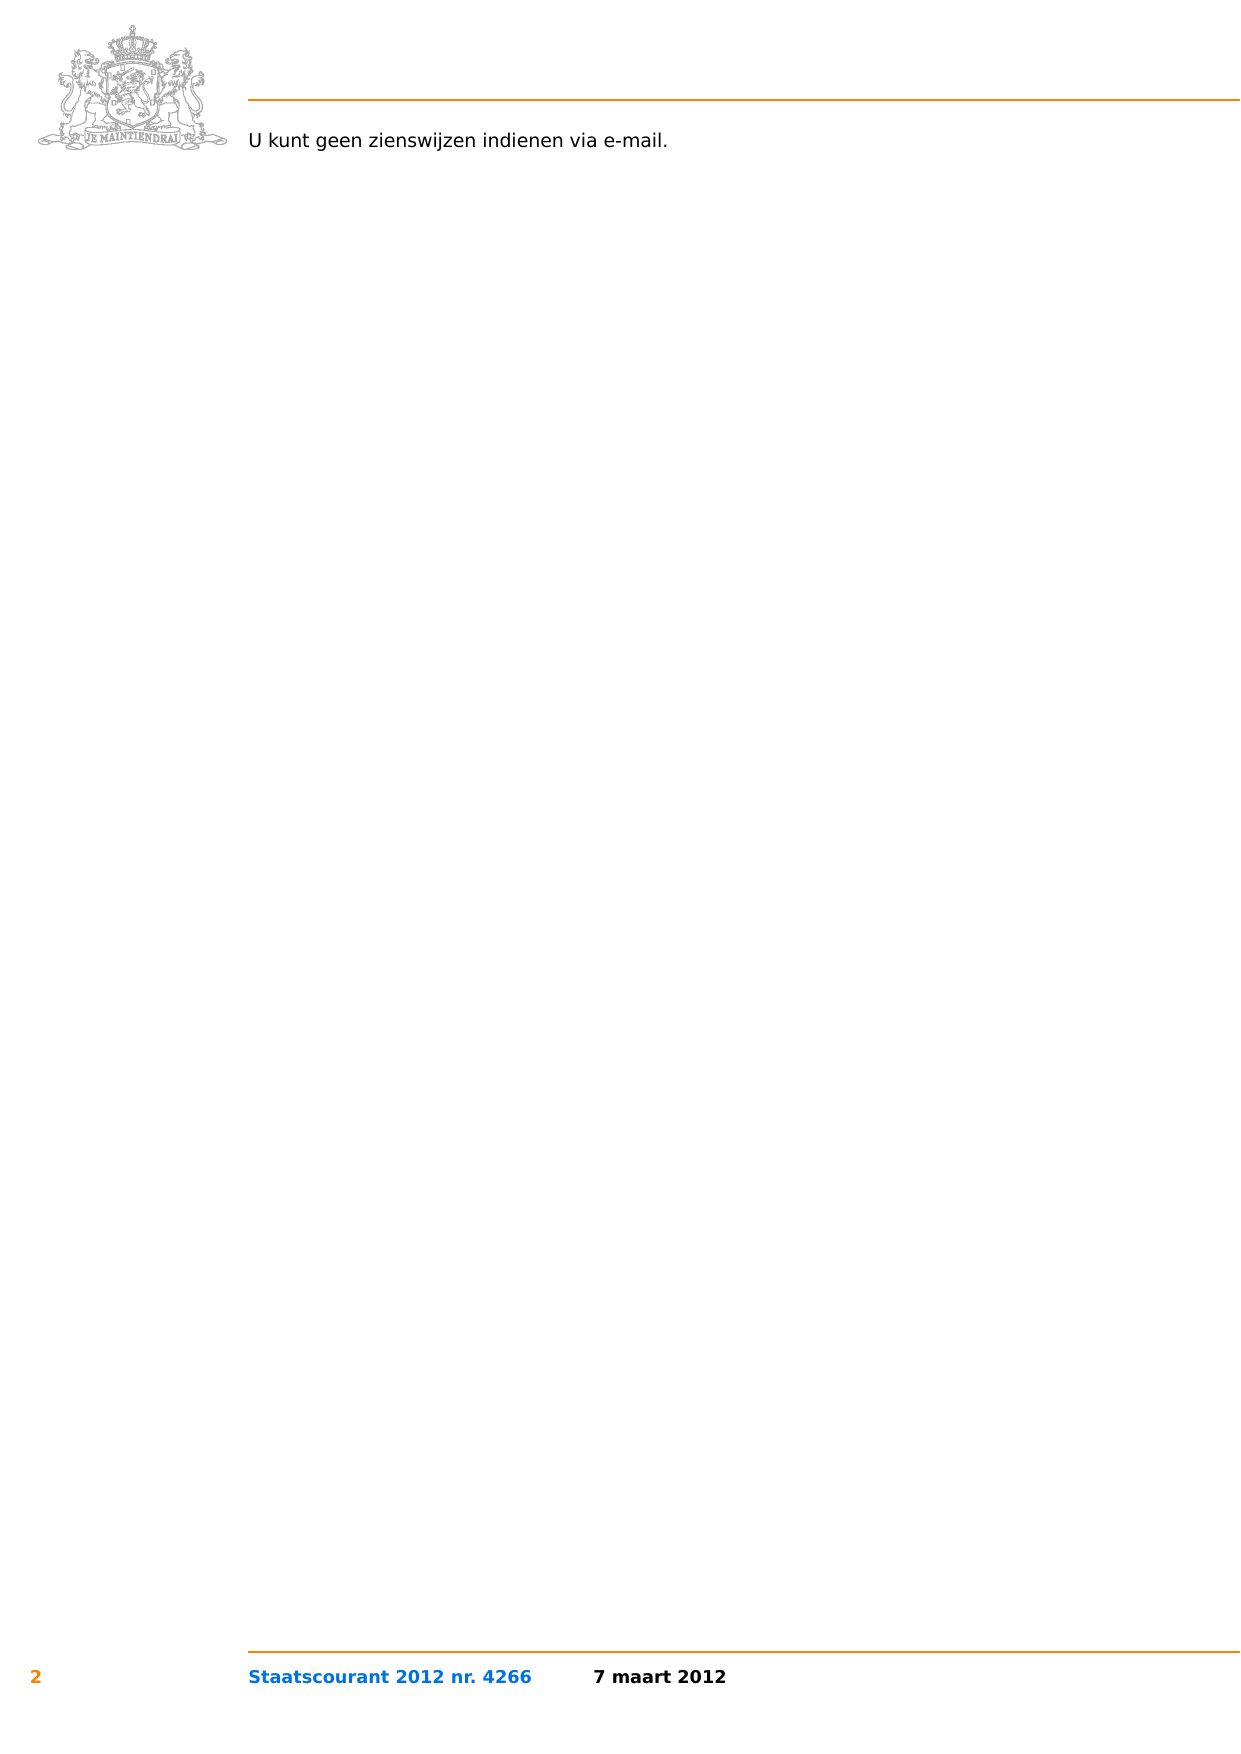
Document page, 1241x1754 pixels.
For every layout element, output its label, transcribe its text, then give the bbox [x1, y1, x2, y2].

text U kunt geen zienswijzen indienen via e-mail. [248, 130, 1163, 152]
picture [38, 25, 227, 150]
